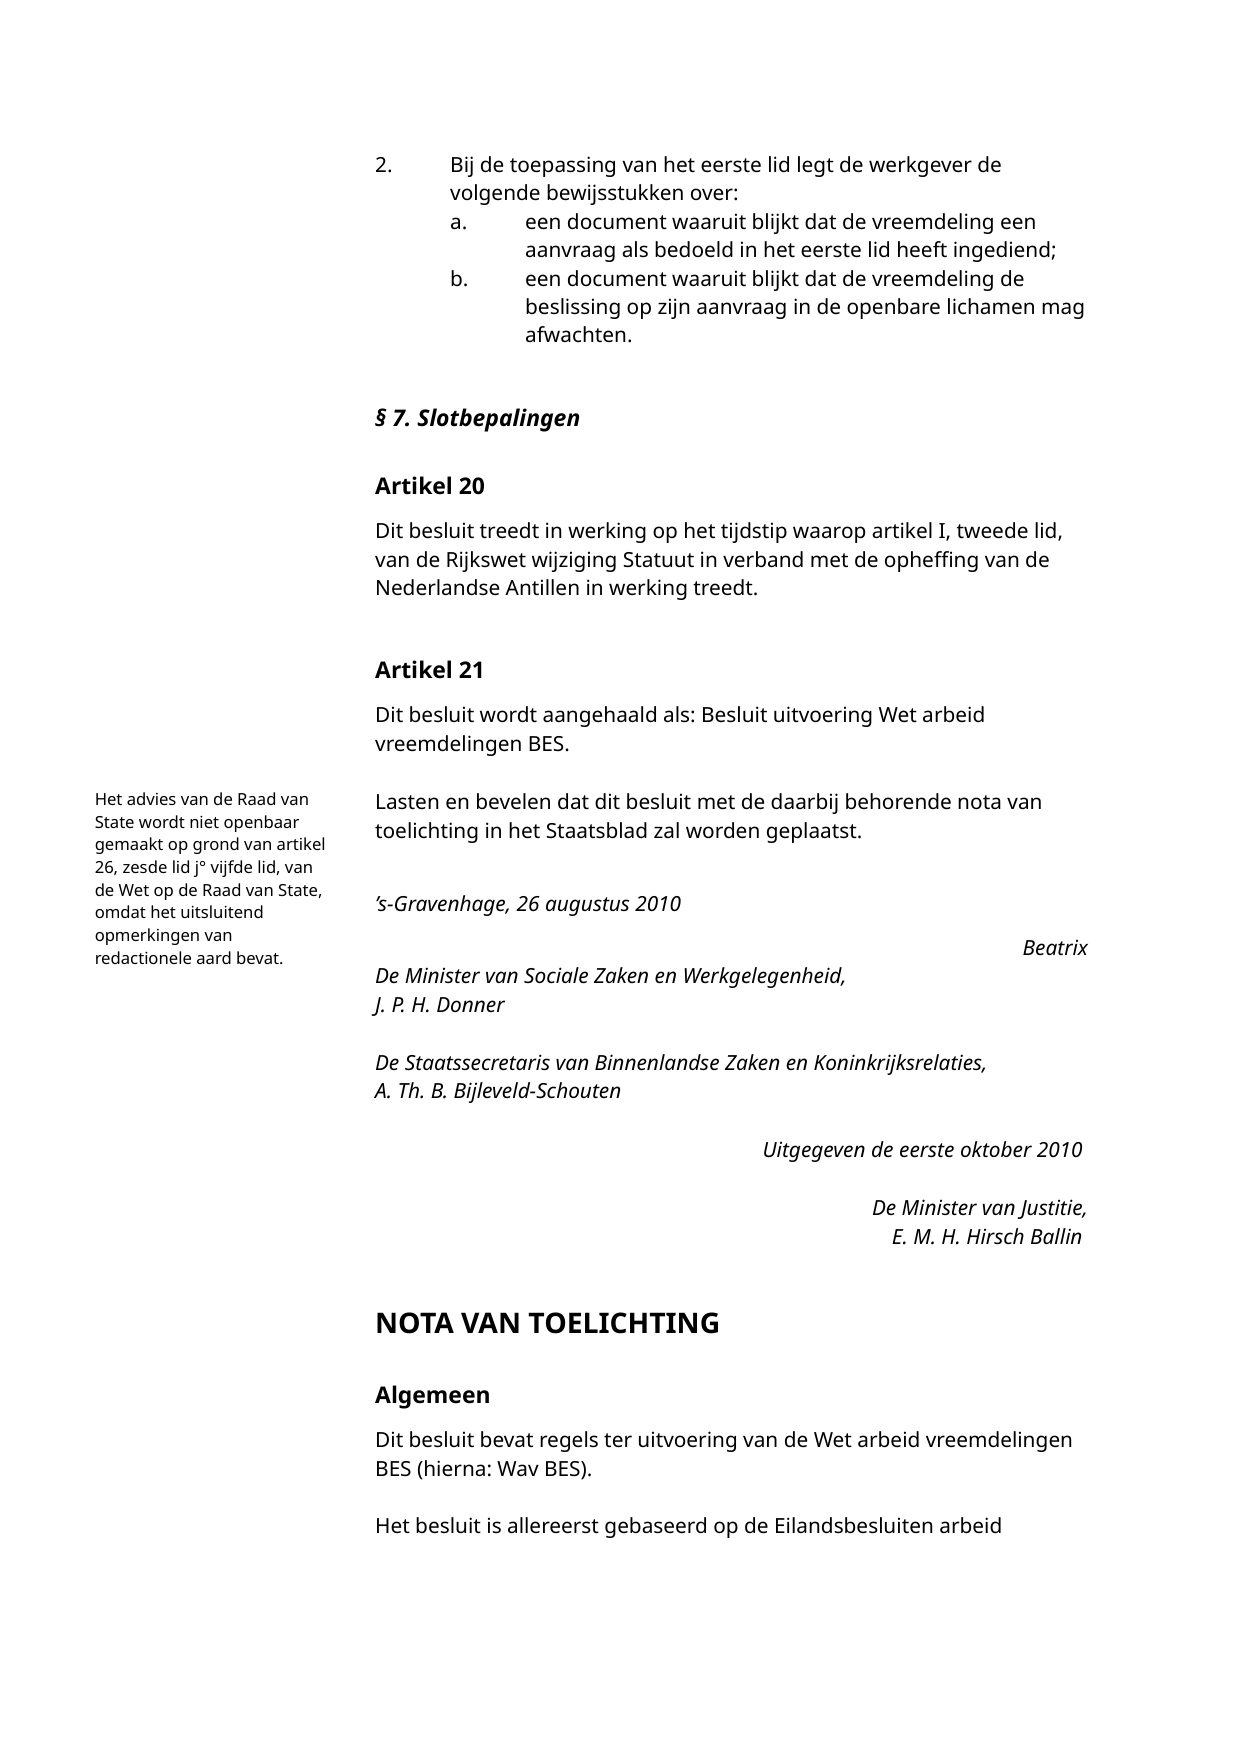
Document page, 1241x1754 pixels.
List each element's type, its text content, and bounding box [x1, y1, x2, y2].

text Dit besluit bevat regels ter uitvoering van de Wet arbeid vreemdelingen BES (hierna: Wav BES). [375, 1425, 1090, 1482]
text Lasten en bevelen dat dit besluit met de daarbij behorende nota van toelichting in het Staatsblad zal worden geplaatst. [375, 787, 1090, 844]
list een document waaruit blijkt dat de vreemdeling een aanvraag als bedoeld in het eerste lid heeft ingediend; [450, 207, 1090, 264]
text E. M. H. Hirsch Ballin [375, 1222, 1090, 1250]
subtitle Artikel 21 [375, 654, 1090, 686]
list Bij de toepassing van het eerste lid legt de werkgever de volgende bewijsstukken over: [375, 150, 1090, 207]
text Beatrix [375, 933, 1090, 961]
list een document waaruit blijkt dat de vreemdeling de beslissing op zijn aanvraag in de openbare lichamen mag afwachten. [450, 264, 1090, 349]
text J. P. H. Donner [375, 990, 1090, 1018]
subtitle § 7. Slotbepalingen [375, 402, 1090, 433]
subtitle Algemeen [375, 1379, 1090, 1410]
text Dit besluit wordt aangehaald als: Besluit uitvoering Wet arbeid vreemdelingen BES. [375, 701, 1090, 757]
text Het besluit is allereerst gebaseerd op de Eilandsbesluiten arbeid [375, 1512, 1090, 1540]
text ’s-Gravenhage, 26 augustus 2010 [375, 889, 1090, 918]
text Dit besluit treedt in werking op het tijdstip waarop artikel I, tweede lid, van de Rijkswet wijziging Statuut in verband met de opheffing van de Nederlandse Antillen in werking treedt. [375, 517, 1090, 602]
text De Minister van Justitie, [375, 1193, 1090, 1222]
text Uitgegeven de eerste oktober 2010 [375, 1135, 1090, 1163]
subtitle Artikel 20 [375, 470, 1090, 502]
subtitle NOTA VAN TOELICHTING [375, 1303, 1090, 1341]
text A. Th. B. Bijleveld-Schouten [375, 1077, 1090, 1105]
text De Staatssecretaris van Binnenlandse Zaken en Koninkrijksrelaties, [375, 1048, 1090, 1077]
text Het advies van de Raad van State wordt niet openbaar gemaakt op grond van artikel 26, zesde lid j° vijfde lid, van de Wet op de Raad van State, omdat het uitsluitend opmerkingen van redactionele aard bevat. [94, 787, 328, 969]
text De Minister van Sociale Zaken en Werkgelegenheid, [375, 961, 1090, 990]
